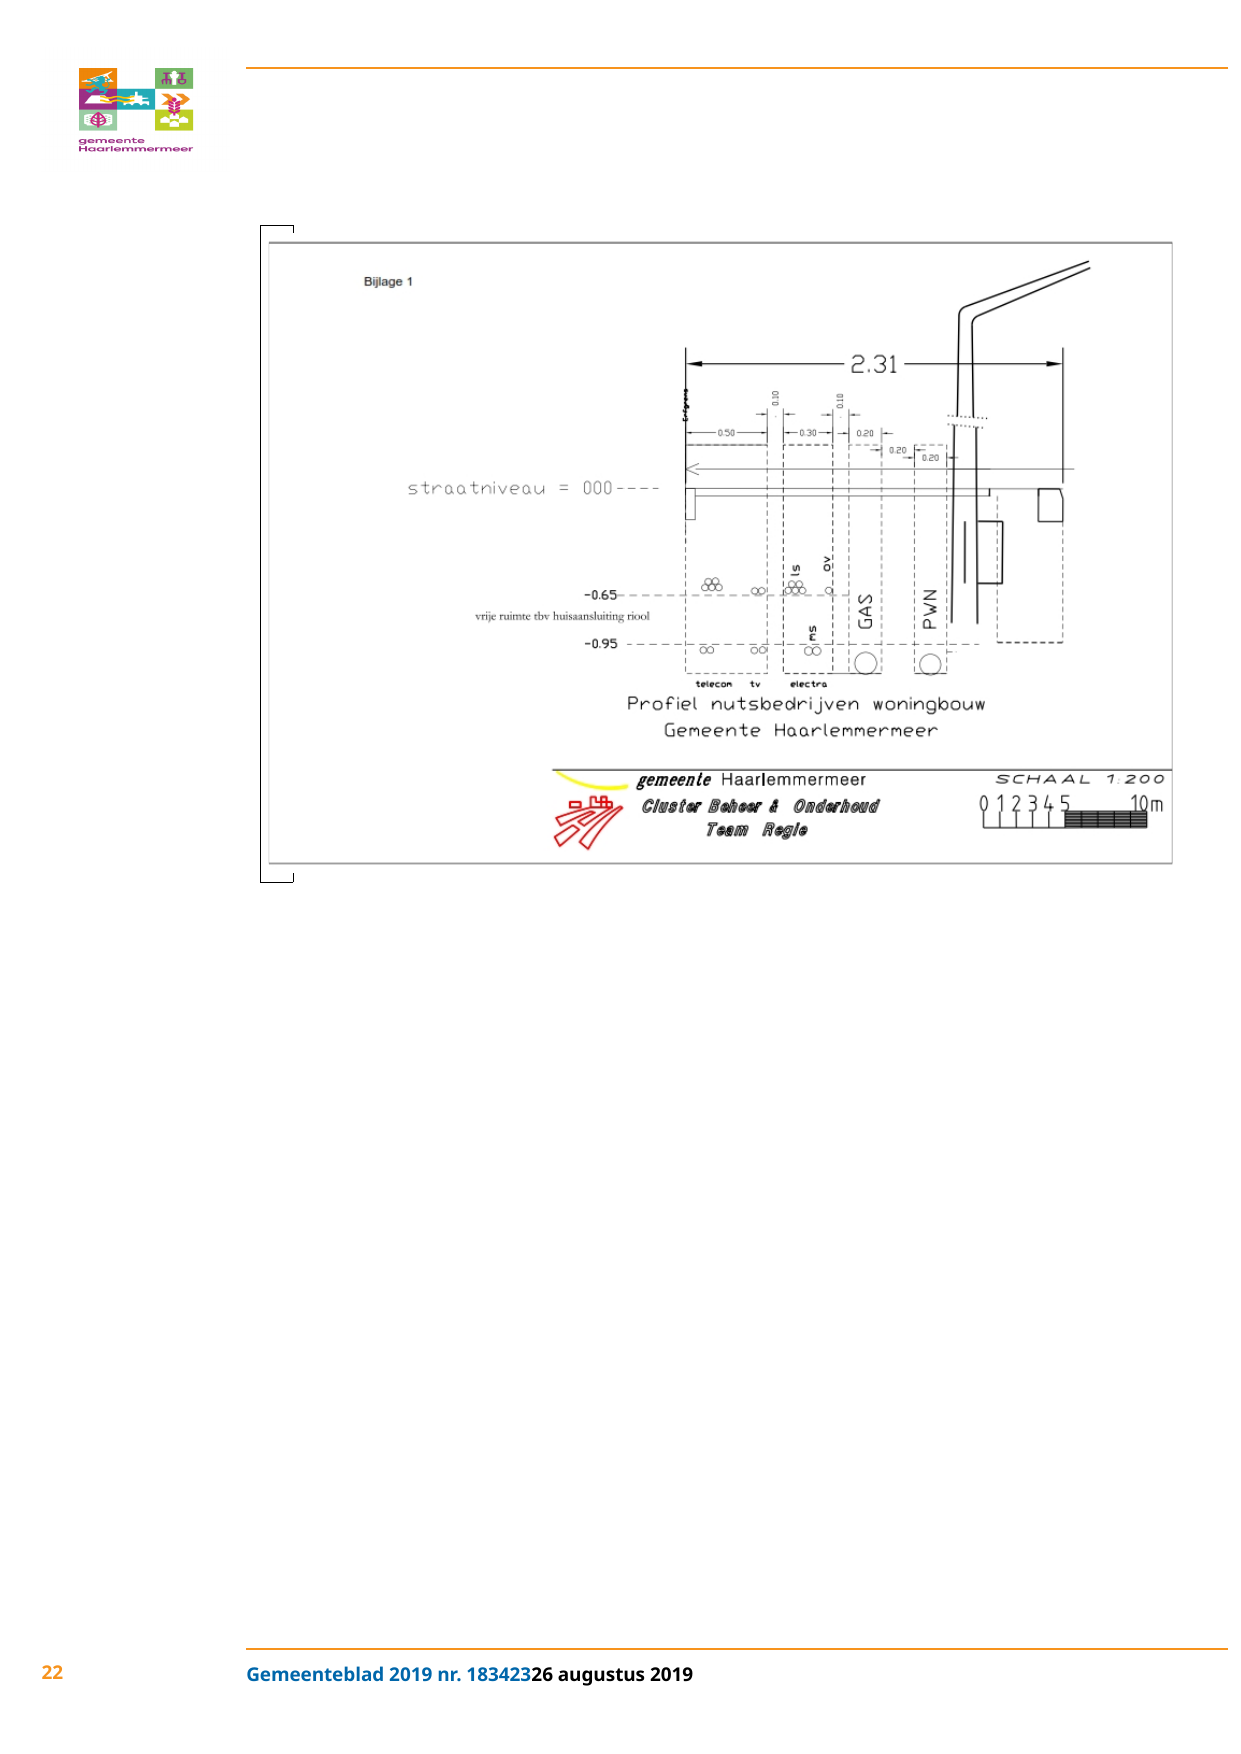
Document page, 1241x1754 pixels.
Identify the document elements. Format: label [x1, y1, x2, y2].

picture [268, 233, 1173, 873]
picture [41, 47, 231, 172]
